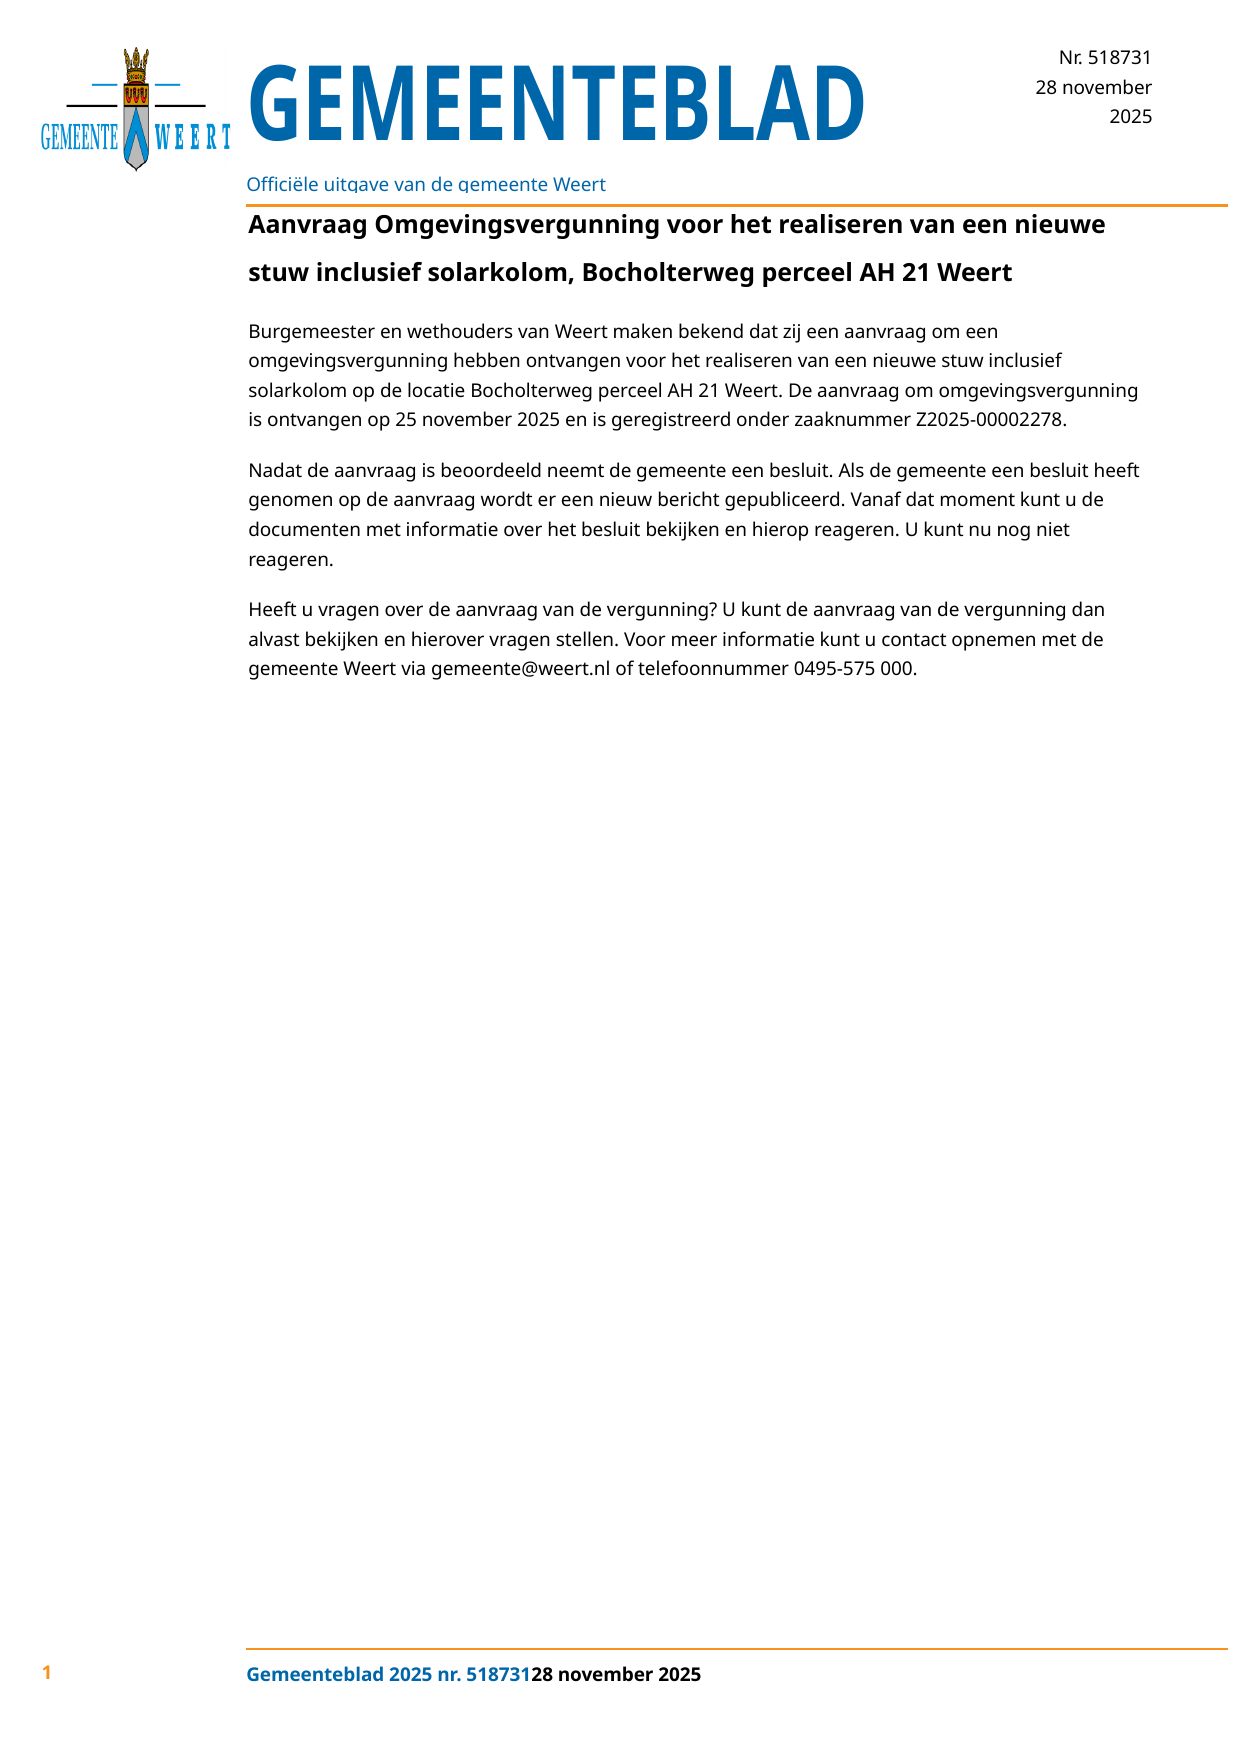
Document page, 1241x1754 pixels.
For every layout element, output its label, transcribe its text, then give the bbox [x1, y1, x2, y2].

text Nadat de aanvraag is beoordeeld neemt de gemeente een besluit. Als de gemeente een besluit heeft genomen op de aanvraag wordt er een nieuw bericht gepubliceerd. Vanaf dat moment kunt u de documenten met informatie over het besluit bekijken en hierop reageren. U kunt nu nog niet reageren. [248, 457, 1152, 572]
text Heeft u vragen over de aanvraag van de vergunning? U kunt de aanvraag van de vergunning dan alvast bekijken en hierover vragen stellen. Voor meer informatie kunt u contact opnemen met de gemeente Weert via gemeente@weert.nl of telefoonnummer 0495-575 000. [248, 596, 1152, 681]
picture [41, 47, 231, 172]
text Aanvraag Omgevingsvergunning voor het realiseren van een nieuwe stuw inclusief solarkolom, Bocholterweg perceel AH 21 Weert [248, 207, 1152, 288]
text Burgemeester en wethouders van Weert maken bekend dat zij een aanvraag om een omgevingsvergunning hebben ontvangen voor het realiseren van een nieuwe stuw inclusief solarkolom op de locatie Bocholterweg perceel AH 21 Weert. De aanvraag om omgevingsvergunning is ontvangen op 25 november 2025 en is geregistreerd onder zaaknummer Z2025-00002278. [248, 318, 1152, 432]
